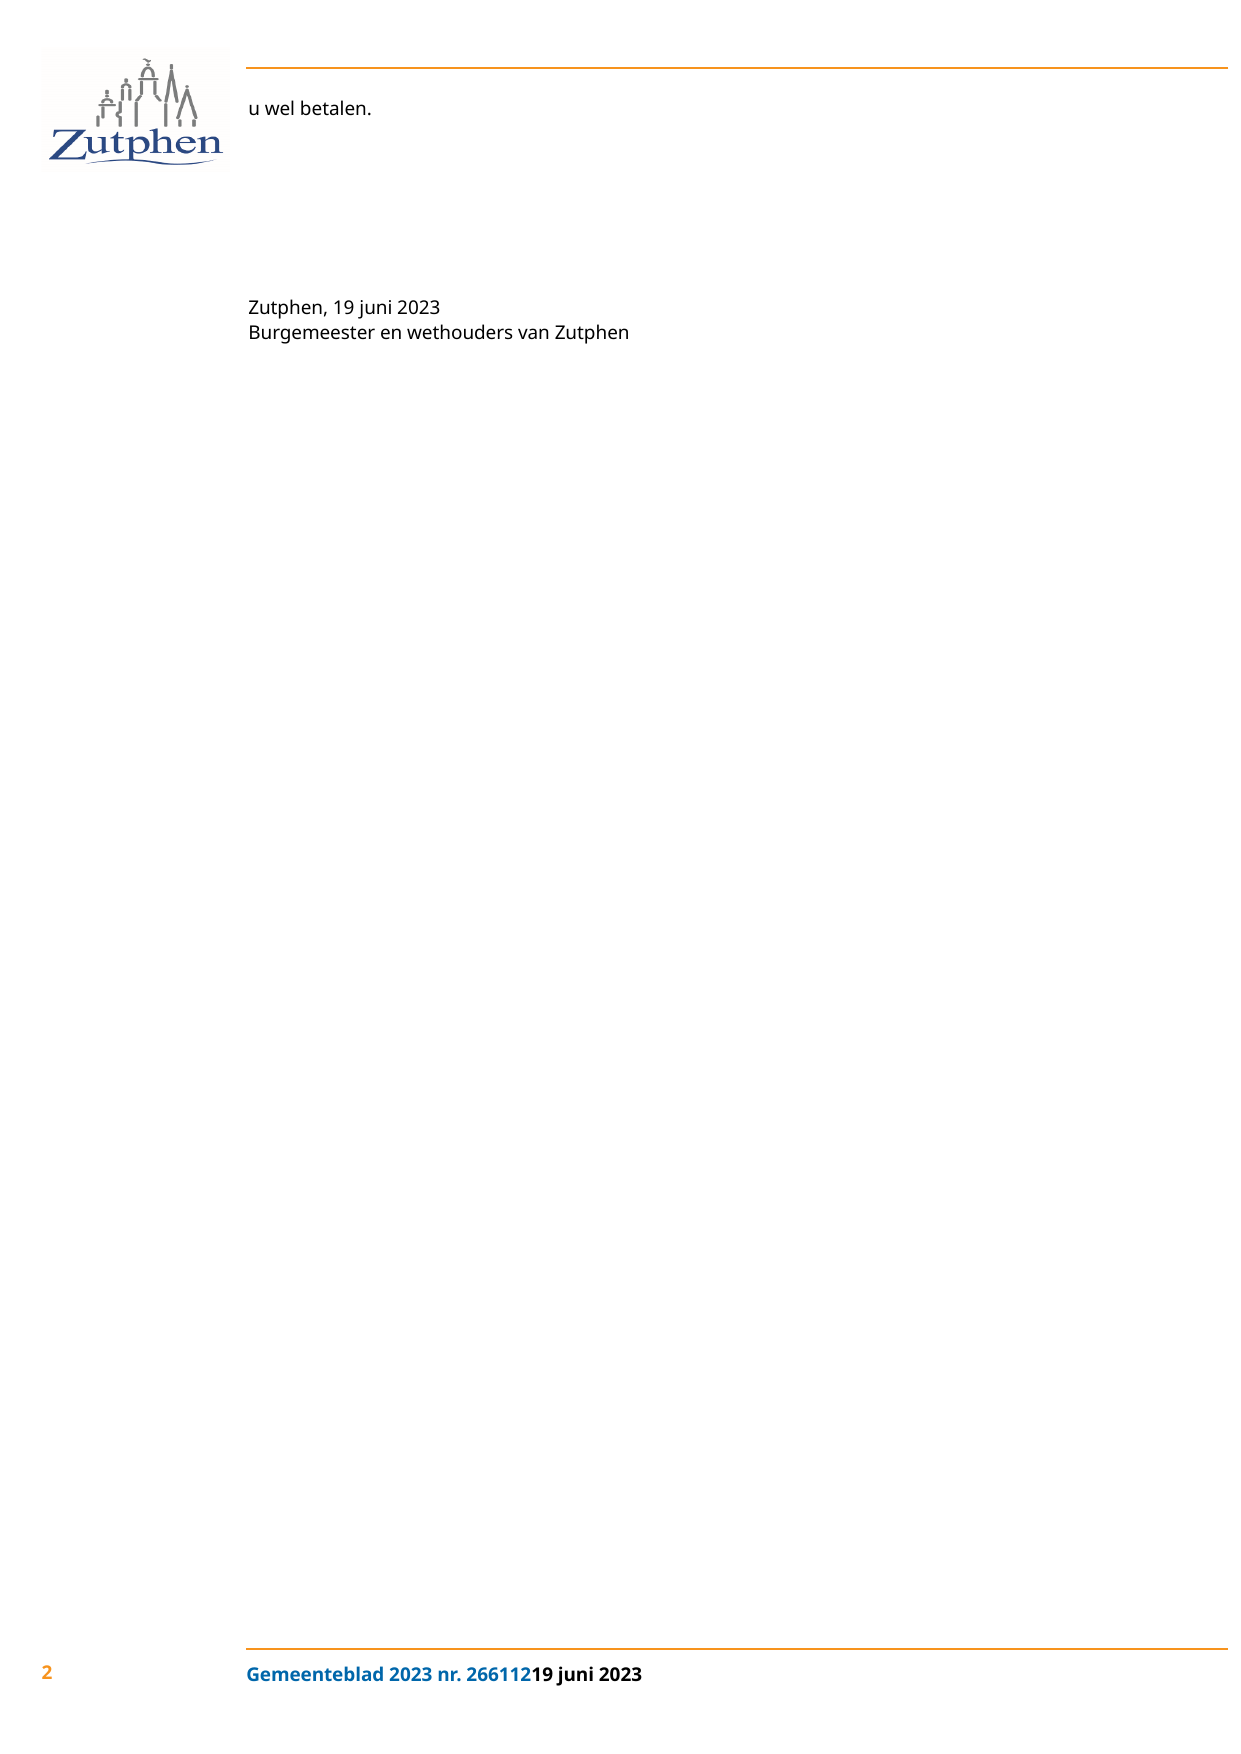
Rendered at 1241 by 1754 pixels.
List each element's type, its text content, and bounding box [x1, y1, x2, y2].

text Burgemeester en wethouders van Zutphen [248, 319, 1152, 345]
text u wel betalen. [248, 95, 1152, 121]
text Zutphen, 19 juni 2023 [248, 294, 1152, 319]
picture [41, 47, 231, 172]
